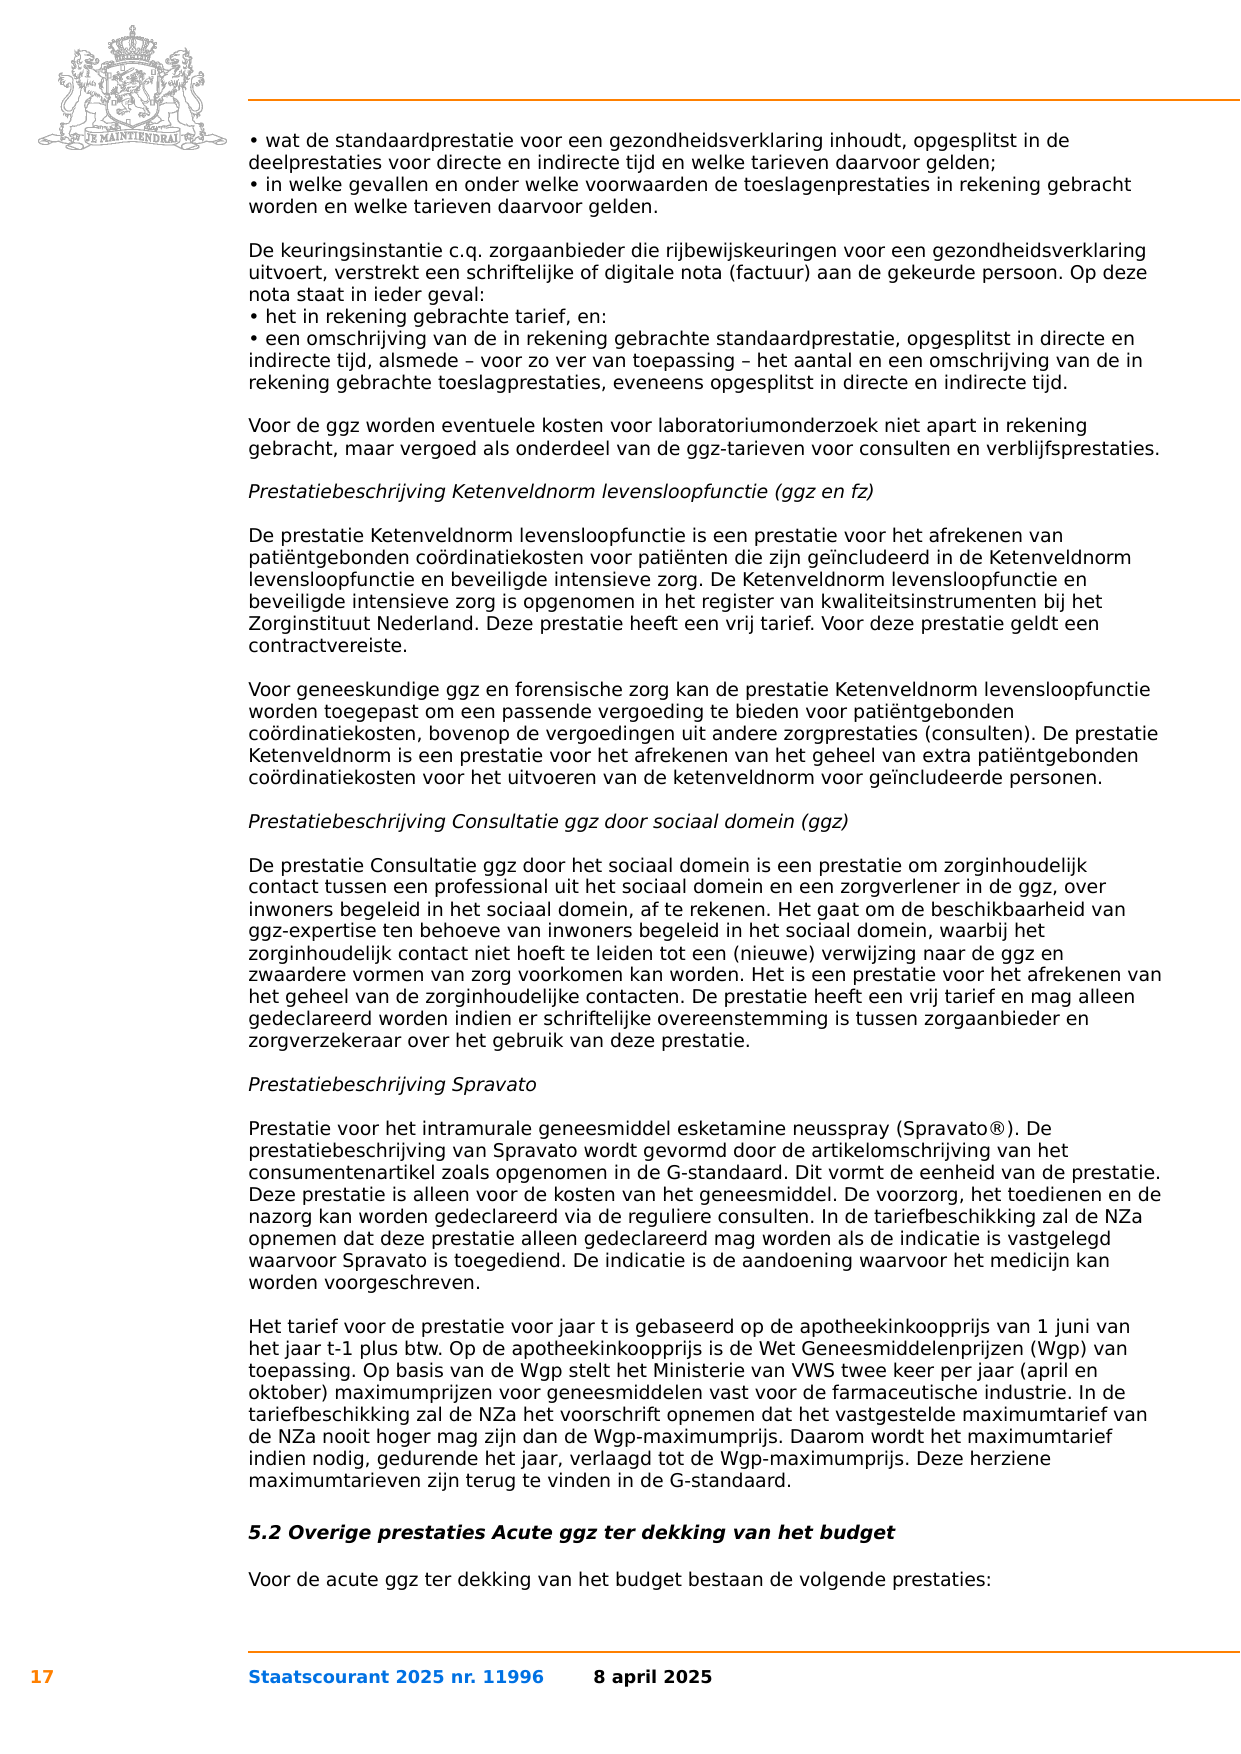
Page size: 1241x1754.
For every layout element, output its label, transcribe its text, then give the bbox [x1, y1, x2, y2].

text De keuringsinstantie c.q. zorgaanbieder die rijbewijskeuringen voor een gezondheidsverklaring uitvoert, verstrekt een schriftelijke of digitale nota (factuur) aan de gekeurde persoon. Op deze nota staat in ieder geval: [248, 240, 1163, 306]
text Prestatie voor het intramurale geneesmiddel esketamine neusspray (Spravato®). De prestatiebeschrijving van Spravato wordt gevormd door de artikelomschrijving van het consumentenartikel zoals opgenomen in de G-standaard. Dit vormt de eenheid van de prestatie. Deze prestatie is alleen voor de kosten van het geneesmiddel. De voorzorg, het toedienen en de nazorg kan worden gedeclareerd via de reguliere consulten. In de tariefbeschikking zal de NZa opnemen dat deze prestatie alleen gedeclareerd mag worden als de indicatie is vastgelegd waarvoor Spravato is toegediend. De indicatie is de aandoening waarvoor het medicijn kan worden voorgeschreven. [248, 1118, 1163, 1294]
text Het tarief voor de prestatie voor jaar t is gebaseerd op de apotheekinkoopprijs van 1 juni van het jaar t-1 plus btw. Op de apotheekinkoopprijs is de Wet Geneesmiddelenprijzen (Wgp) van toepassing. Op basis van de Wgp stelt het Ministerie van VWS twee keer per jaar (april en oktober) maximumprijzen voor geneesmiddelen vast voor de farmaceutische industrie. In de tariefbeschikking zal de NZa het voorschrift opnemen dat het vastgestelde maximumtarief van de NZa nooit hoger mag zijn dan de Wgp-maximumprijs. Daarom wordt het maximumtarief indien nodig, gedurende het jaar, verlaagd tot de Wgp-maximumprijs. Deze herziene maximumtarieven zijn terug te vinden in de G-standaard. [248, 1316, 1163, 1492]
text Voor geneeskundige ggz en forensische zorg kan de prestatie Ketenveldnorm levensloopfunctie worden toegepast om een passende vergoeding te bieden voor patiëntgebonden coördinatiekosten, bovenop de vergoedingen uit andere zorgprestaties (consulten). De prestatie Ketenveldnorm is een prestatie voor het afrekenen van het geheel van extra patiëntgebonden coördinatiekosten voor het uitvoeren van de ketenveldnorm voor geïncludeerde personen. [248, 679, 1163, 789]
subtitle 5.2 Overige prestaties Acute ggz ter dekking van het budget [248, 1522, 1163, 1543]
subtitle Prestatiebeschrijving Spravato [248, 1074, 1163, 1096]
subtitle Prestatiebeschrijving Ketenveldnorm levensloopfunctie (ggz en fz) [248, 481, 1163, 503]
text • wat de standaardprestatie voor een gezondheidsverklaring inhoudt, opgesplitst in de deelprestaties voor directe en indirecte tijd en welke tarieven daarvoor gelden; [248, 130, 1163, 174]
text • het in rekening gebrachte tarief, en: [248, 306, 1163, 328]
text De prestatie Consultatie ggz door het sociaal domein is een prestatie om zorginhoudelijk contact tussen een professional uit het sociaal domein en een zorgverlener in de ggz, over inwoners begeleid in het sociaal domein, af te rekenen. Het gaat om de beschikbaarheid van ggz-expertise ten behoeve van inwoners begeleid in het sociaal domein, waarbij het zorginhoudelijk contact niet hoeft te leiden tot een (nieuwe) verwijzing naar de ggz en zwaardere vormen van zorg voorkomen kan worden. Het is een prestatie voor het afrekenen van het geheel van de zorginhoudelijke contacten. De prestatie heeft een vrij tarief en mag alleen gedeclareerd worden indien er schriftelijke overeenstemming is tussen zorgaanbieder en zorgverzekeraar over het gebruik van deze prestatie. [248, 854, 1163, 1052]
text • in welke gevallen en onder welke voorwaarden de toeslagenprestaties in rekening gebracht worden en welke tarieven daarvoor gelden. [248, 174, 1163, 218]
picture [38, 25, 227, 150]
subtitle Prestatiebeschrijving Consultatie ggz door sociaal domein (ggz) [248, 811, 1163, 833]
text Voor de ggz worden eventuele kosten voor laboratoriumonderzoek niet apart in rekening gebracht, maar vergoed als onderdeel van de ggz-tarieven voor consulten en verblijfsprestaties. [248, 415, 1163, 459]
text De prestatie Ketenveldnorm levensloopfunctie is een prestatie voor het afrekenen van patiëntgebonden coördinatiekosten voor patiënten die zijn geïncludeerd in de Ketenveldnorm levensloopfunctie en beveiligde intensieve zorg. De Ketenveldnorm levensloopfunctie en beveiligde intensieve zorg is opgenomen in het register van kwaliteitsinstrumenten bij het Zorginstituut Nederland. Deze prestatie heeft een vrij tarief. Voor deze prestatie geldt een contractvereiste. [248, 525, 1163, 657]
text • een omschrijving van de in rekening gebrachte standaardprestatie, opgesplitst in directe en indirecte tijd, alsmede – voor zo ver van toepassing – het aantal en een omschrijving van de in rekening gebrachte toeslagprestaties, eveneens opgesplitst in directe en indirecte tijd. [248, 328, 1163, 393]
text Voor de acute ggz ter dekking van het budget bestaan de volgende prestaties: [248, 1568, 1163, 1591]
